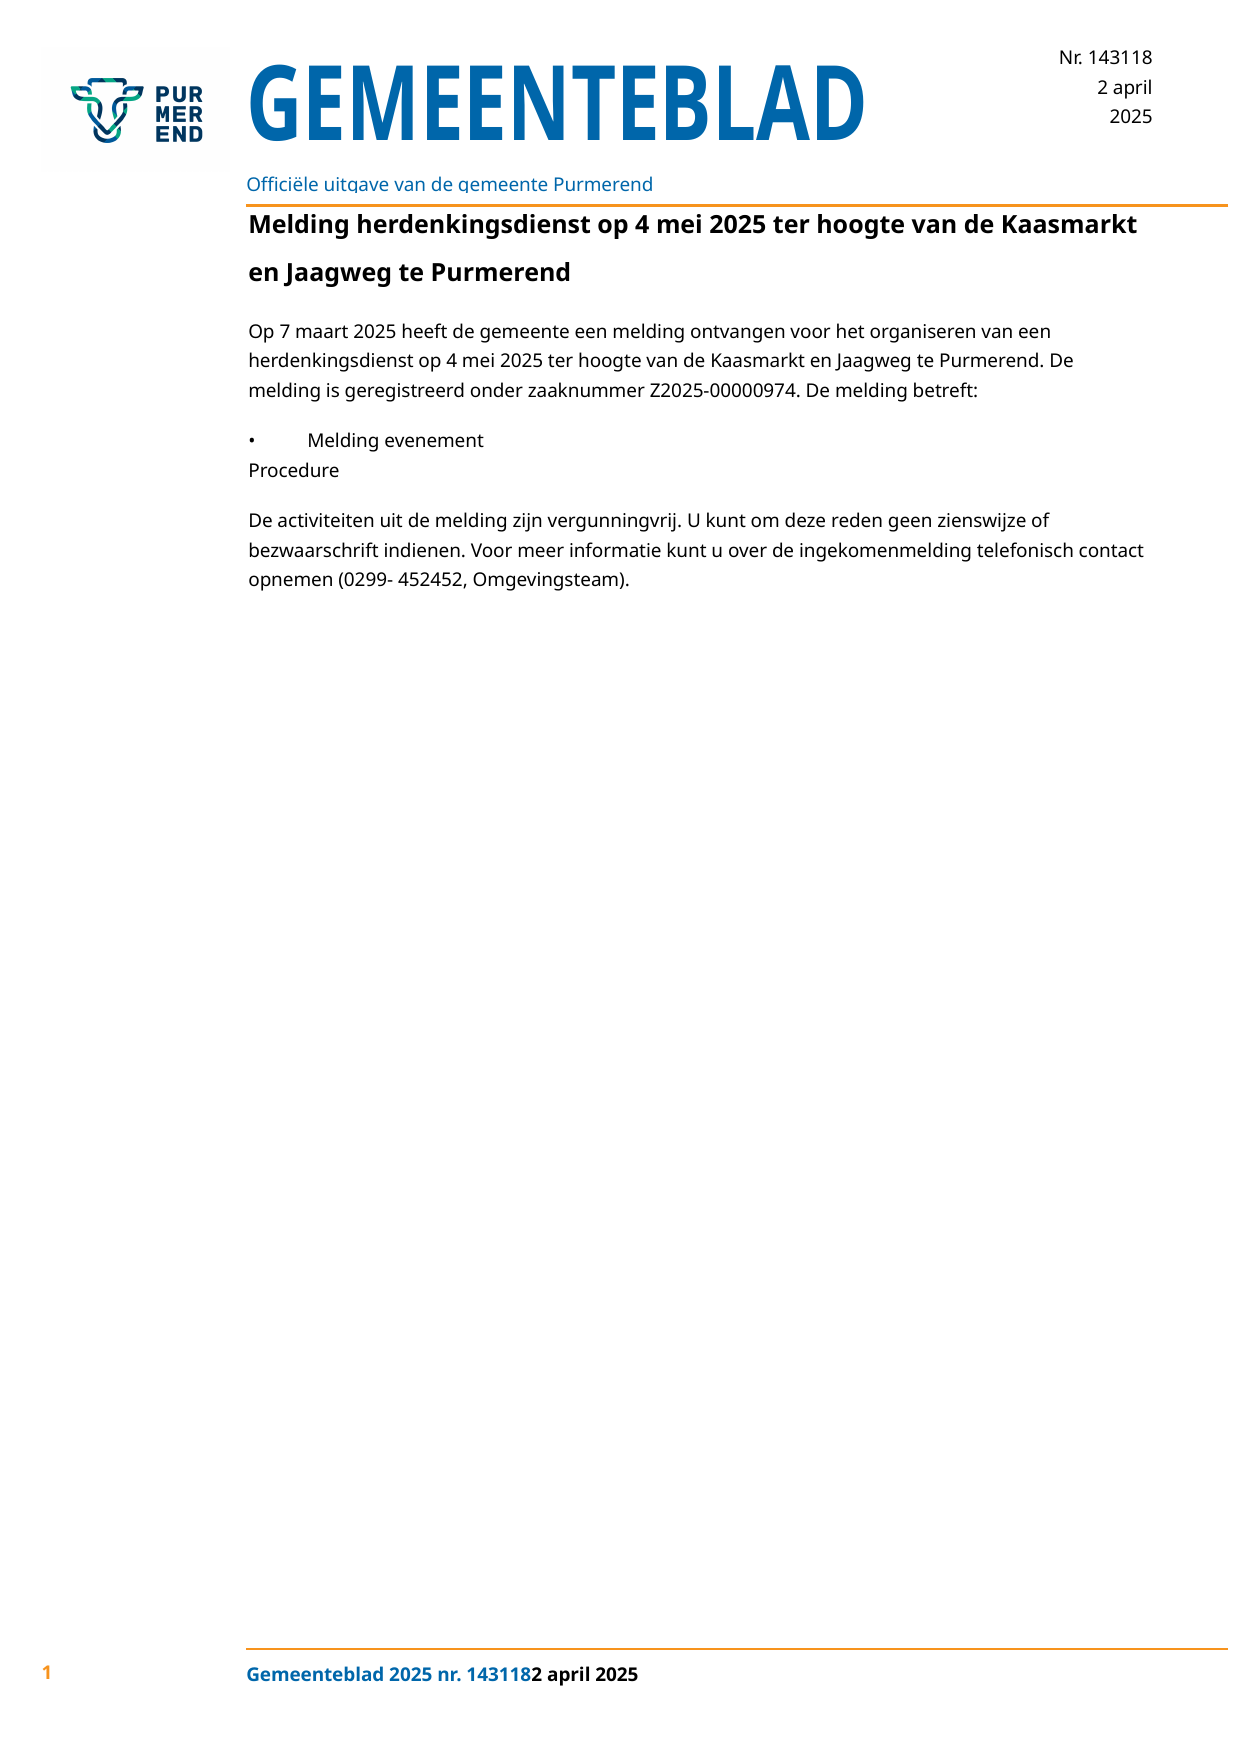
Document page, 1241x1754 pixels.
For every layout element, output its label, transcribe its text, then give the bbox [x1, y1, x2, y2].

picture [41, 47, 231, 172]
text Procedure [248, 457, 1152, 483]
text Melding herdenkingsdienst op 4 mei 2025 ter hoogte van de Kaasmarkt en Jaagweg te Purmerend [248, 207, 1152, 288]
list Melding evenement [248, 427, 1152, 453]
text De activiteiten uit de melding zijn vergunningvrij. U kunt om deze reden geen zienswijze of bezwaarschrift indienen. Voor meer informatie kunt u over de ingekomenmelding telefonisch contact opnemen (0299- 452452, Omgevingsteam). [248, 507, 1152, 592]
text Op 7 maart 2025 heeft de gemeente een melding ontvangen voor het organiseren van een herdenkingsdienst op 4 mei 2025 ter hoogte van de Kaasmarkt en Jaagweg te Purmerend. De melding is geregistreerd onder zaaknummer Z2025-00000974. De melding betreft: [248, 318, 1152, 403]
